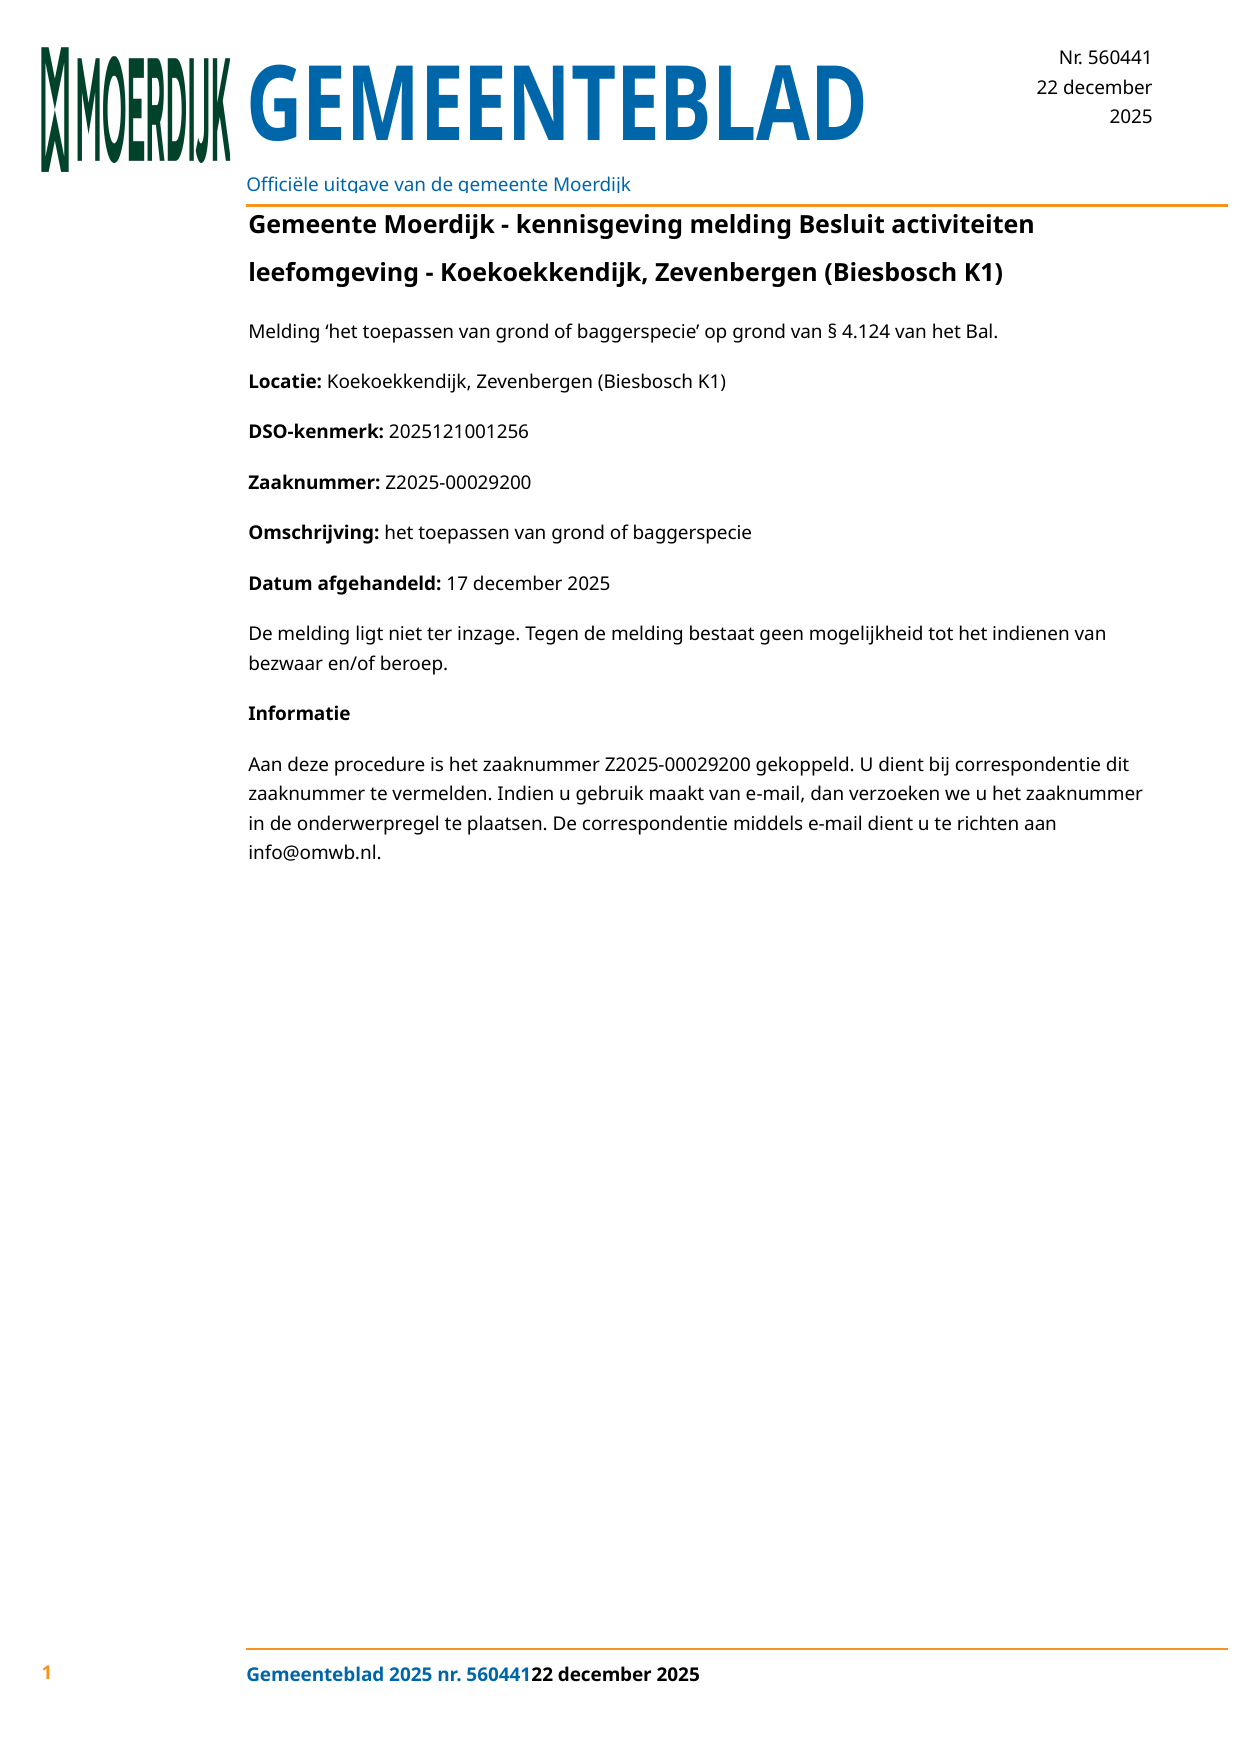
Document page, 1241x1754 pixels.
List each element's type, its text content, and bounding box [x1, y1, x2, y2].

text Aan deze procedure is het zaaknummer Z2025-00029200 gekoppeld. U dient bij correspondentie dit zaaknummer te vermelden. Indien u gebruik maakt van e-mail, dan verzoeken we u het zaaknummer in de onderwerpregel te plaatsen. De correspondentie middels e-mail dient u te richten aan info@omwb.nl. [248, 751, 1152, 865]
text Melding ‘het toepassen van grond of baggerspecie’ op grond van § 4.124 van het Bal. [248, 318, 1152, 344]
text Informatie [248, 700, 1152, 726]
text Datum afgehandeld: 17 december 2025 [248, 570, 1152, 596]
text DSO-kenmerk: 2025121001256 [248, 419, 1152, 444]
text De melding ligt niet ter inzage. Tegen de melding bestaat geen mogelijkheid tot het indienen van bezwaar en/of beroep. [248, 620, 1152, 676]
text Gemeente Moerdijk - kennisgeving melding Besluit activiteiten leefomgeving - Koekoekkendijk, Zevenbergen (Biesbosch K1) [248, 207, 1152, 288]
text Omschrijving: het toepassen van grond of baggerspecie [248, 519, 1152, 545]
text Locatie: Koekoekkendijk, Zevenbergen (Biesbosch K1) [248, 368, 1152, 394]
text Zaaknummer: Z2025-00029200 [248, 469, 1152, 495]
picture [41, 47, 231, 172]
